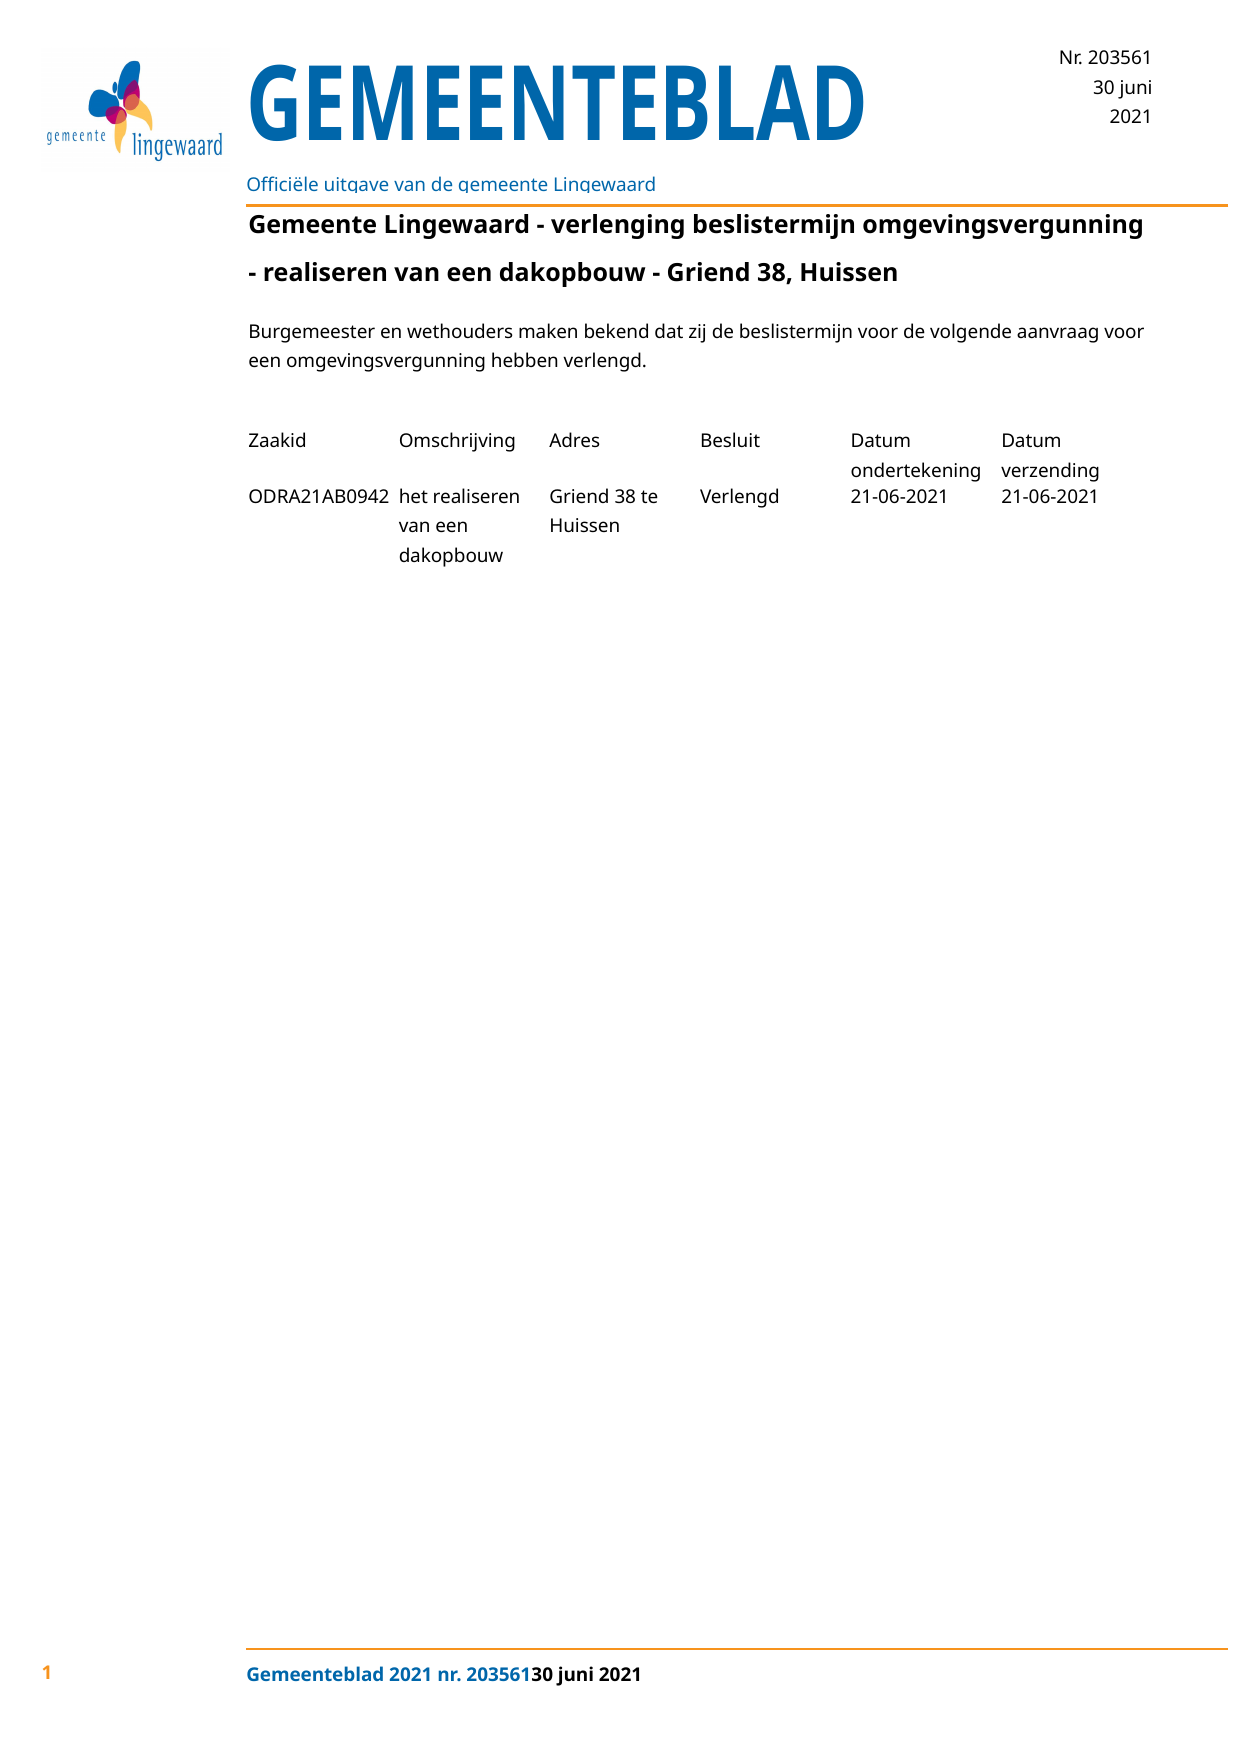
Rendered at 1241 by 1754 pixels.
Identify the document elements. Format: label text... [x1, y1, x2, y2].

table_cell Griend 38 te Huissen [549, 483, 700, 568]
text Burgemeester en wethouders maken bekend dat zij de beslistermijn voor de volgende aanvraag voor een omgevingsvergunning hebben verlengd. [248, 318, 1152, 373]
table_cell ODRA21AB0942 [248, 483, 398, 568]
table_cell Verlengd [700, 483, 850, 568]
picture [41, 47, 231, 172]
table_header Zaakid [248, 428, 398, 483]
table_header Datum ondertekening [850, 428, 1001, 483]
table_header Omschrijving [399, 428, 549, 483]
table_header Besluit [700, 428, 850, 483]
table_header Adres [549, 428, 700, 483]
table_header Datum verzending [1001, 428, 1152, 483]
table_cell 21-06-2021 [850, 483, 1001, 568]
text Gemeente Lingewaard - verlenging beslistermijn omgevingsvergunning - realiseren van een dakopbouw - Griend 38, Huissen [248, 207, 1152, 288]
table_cell 21-06-2021 [1001, 483, 1152, 568]
table_cell het realiseren van een dakopbouw [399, 483, 549, 568]
